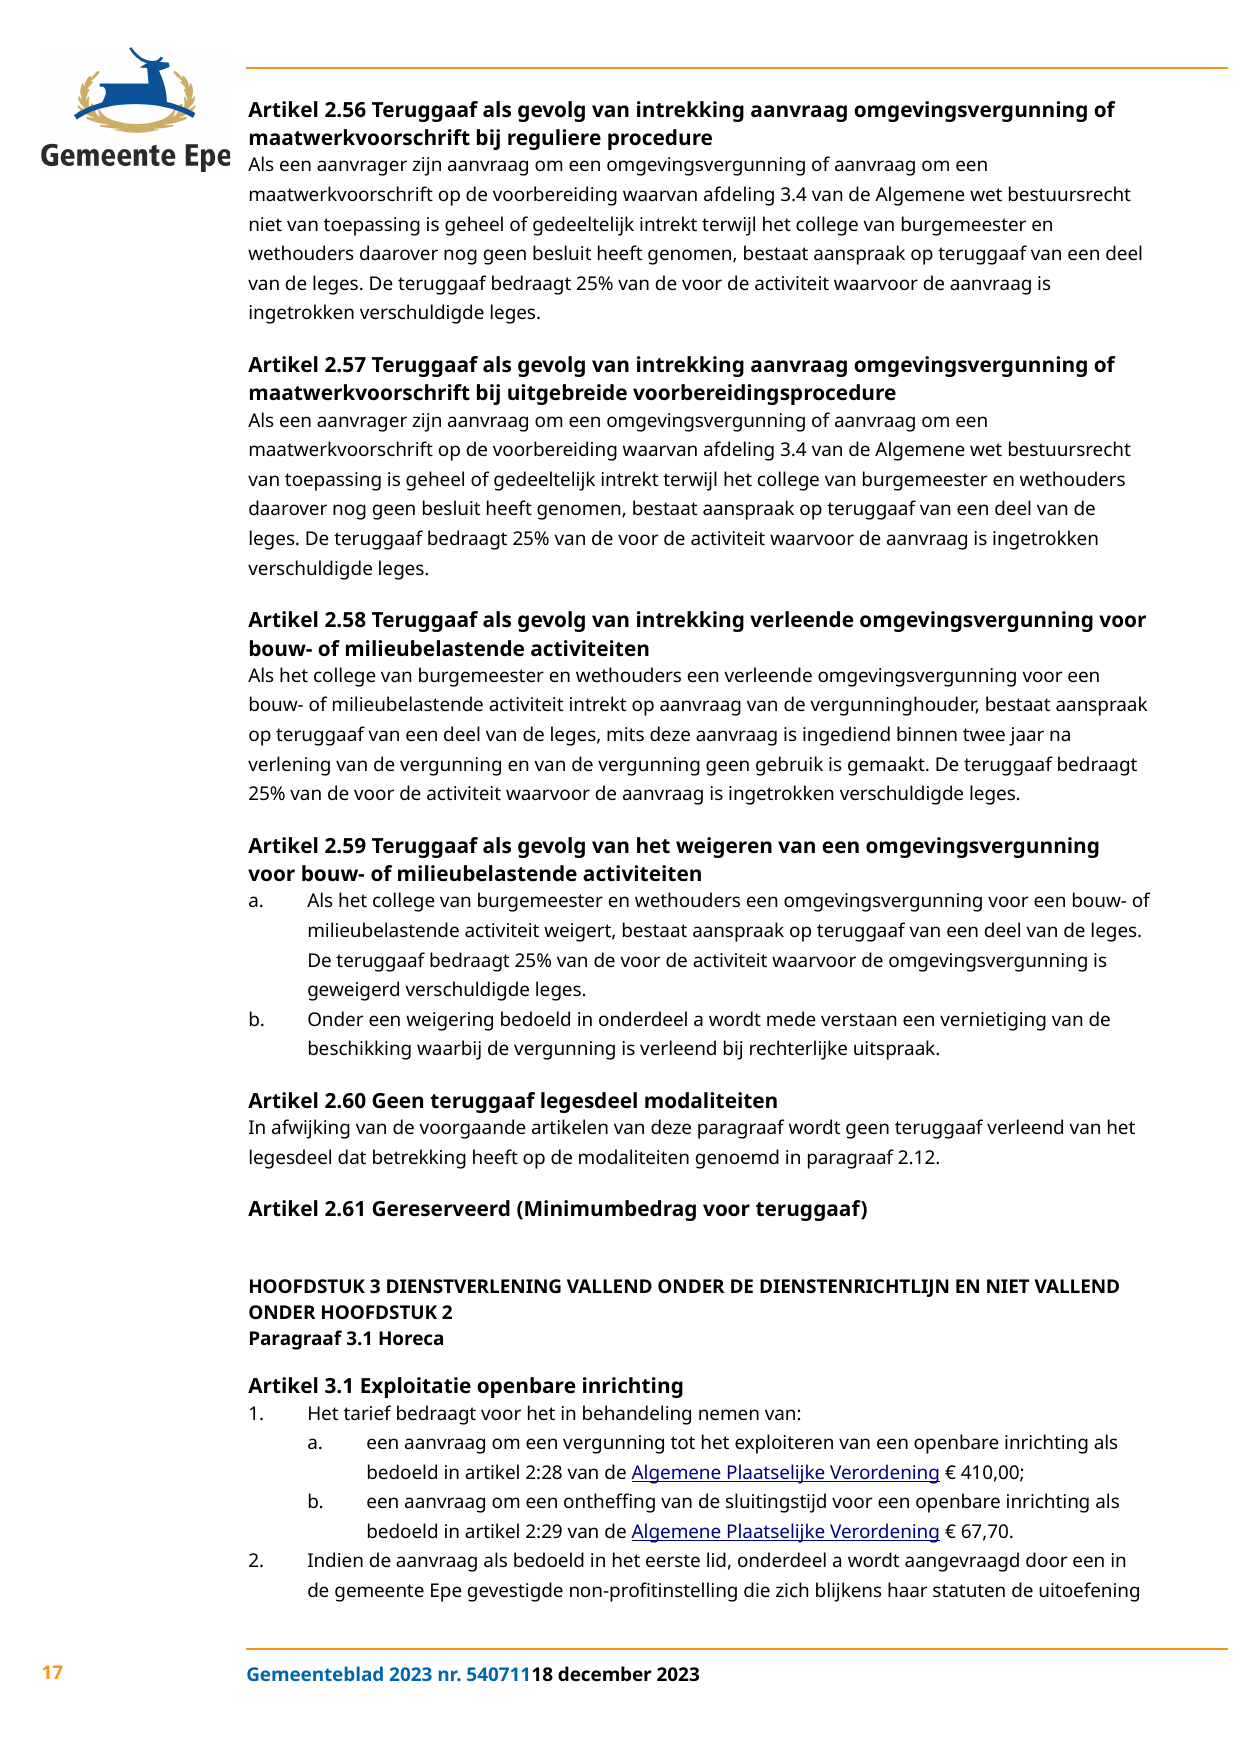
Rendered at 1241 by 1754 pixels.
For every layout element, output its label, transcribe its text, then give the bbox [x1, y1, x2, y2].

text Artikel 2.61 Gereserveerd (Minimumbedrag voor teruggaaf) [248, 1194, 1152, 1223]
list een aanvraag om een ontheffing van de sluitingstijd voor een openbare inrichting als bedoeld in artikel 2:29 van de Algemene Plaatselijke Verordening € 67,70. [307, 1488, 1152, 1544]
text Paragraaf 3.1 Horeca [248, 1325, 1152, 1350]
list een aanvraag om een vergunning tot het exploiteren van een openbare inrichting als bedoeld in artikel 2:28 van de Algemene Plaatselijke Verordening € 410,00; [307, 1429, 1152, 1484]
text Artikel 3.1 Exploitatie openbare inrichting [248, 1371, 1152, 1400]
text HOOFDSTUK 3 DIENSTVERLENING VALLEND ONDER DE DIENSTENRICHTLIJN EN NIET VALLEND ONDER HOOFDSTUK 2 [248, 1273, 1152, 1325]
text Als het college van burgemeester en wethouders een verleende omgevingsvergunning voor een bouw- of milieubelastende activiteit intrekt op aanvraag van de vergunninghouder, bestaat aanspraak op teruggaaf van een deel van de leges, mits deze aanvraag is ingediend binnen twee jaar na verlening van de vergunning en van de vergunning geen gebruik is gemaakt. De teruggaaf bedraagt 25% van de voor de activiteit waarvoor de aanvraag is ingetrokken verschuldigde leges. [248, 662, 1152, 806]
list Indien de aanvraag als bedoeld in het eerste lid, onderdeel a wordt aangevraagd door een in de gemeente Epe gevestigde non-profitinstelling die zich blijkens haar statuten de uitoefening [248, 1548, 1152, 1603]
list Als het college van burgemeester en wethouders een omgevingsvergunning voor een bouw- of milieubelastende activiteit weigert, bestaat aanspraak op teruggaaf van een deel van de leges. De teruggaaf bedraagt 25% van de voor de activiteit waarvoor de omgevingsvergunning is geweigerd verschuldigde leges. [248, 888, 1152, 1002]
text Als een aanvrager zijn aanvraag om een omgevingsvergunning of aanvraag om een maatwerkvoorschrift op de voorbereiding waarvan afdeling 3.4 van de Algemene wet bestuursrecht niet van toepassing is geheel of gedeeltelijk intrekt terwijl het college van burgemeester en wethouders daarover nog geen besluit heeft genomen, bestaat aanspraak op teruggaaf van een deel van de leges. De teruggaaf bedraagt 25% van de voor de activiteit waarvoor de aanvraag is ingetrokken verschuldigde leges. [248, 152, 1152, 325]
text Artikel 2.57 Teruggaaf als gevolg van intrekking aanvraag omgevingsvergunning of maatwerkvoorschrift bij uitgebreide voorbereidingsprocedure [248, 350, 1152, 407]
picture [41, 47, 231, 172]
text In afwijking van de voorgaande artikelen van deze paragraaf wordt geen teruggaaf verleend van het legesdeel dat betrekking heeft op de modaliteiten genoemd in paragraaf 2.12. [248, 1114, 1152, 1170]
list Onder een weigering bedoeld in onderdeel a wordt mede verstaan een vernietiging van de beschikking waarbij de vergunning is verleend bij rechterlijke uitspraak. [248, 1006, 1152, 1061]
text Artikel 2.59 Teruggaaf als gevolg van het weigeren van een omgevingsvergunning voor bouw- of milieubelastende activiteiten [248, 831, 1152, 888]
text Artikel 2.60 Geen teruggaaf legesdeel modaliteiten [248, 1086, 1152, 1114]
text Artikel 2.58 Teruggaaf als gevolg van intrekking verleende omgevingsvergunning voor bouw- of milieubelastende activiteiten [248, 605, 1152, 662]
list Het tarief bedraagt voor het in behandeling nemen van: [248, 1400, 1152, 1425]
text Artikel 2.56 Teruggaaf als gevolg van intrekking aanvraag omgevingsvergunning of maatwerkvoorschrift bij reguliere procedure [248, 95, 1152, 152]
text Als een aanvrager zijn aanvraag om een omgevingsvergunning of aanvraag om een maatwerkvoorschrift op de voorbereiding waarvan afdeling 3.4 van de Algemene wet bestuursrecht van toepassing is geheel of gedeeltelijk intrekt terwijl het college van burgemeester en wethouders daarover nog geen besluit heeft genomen, bestaat aanspraak op teruggaaf van een deel van de leges. De teruggaaf bedraagt 25% van de voor de activiteit waarvoor de aanvraag is ingetrokken verschuldigde leges. [248, 407, 1152, 581]
